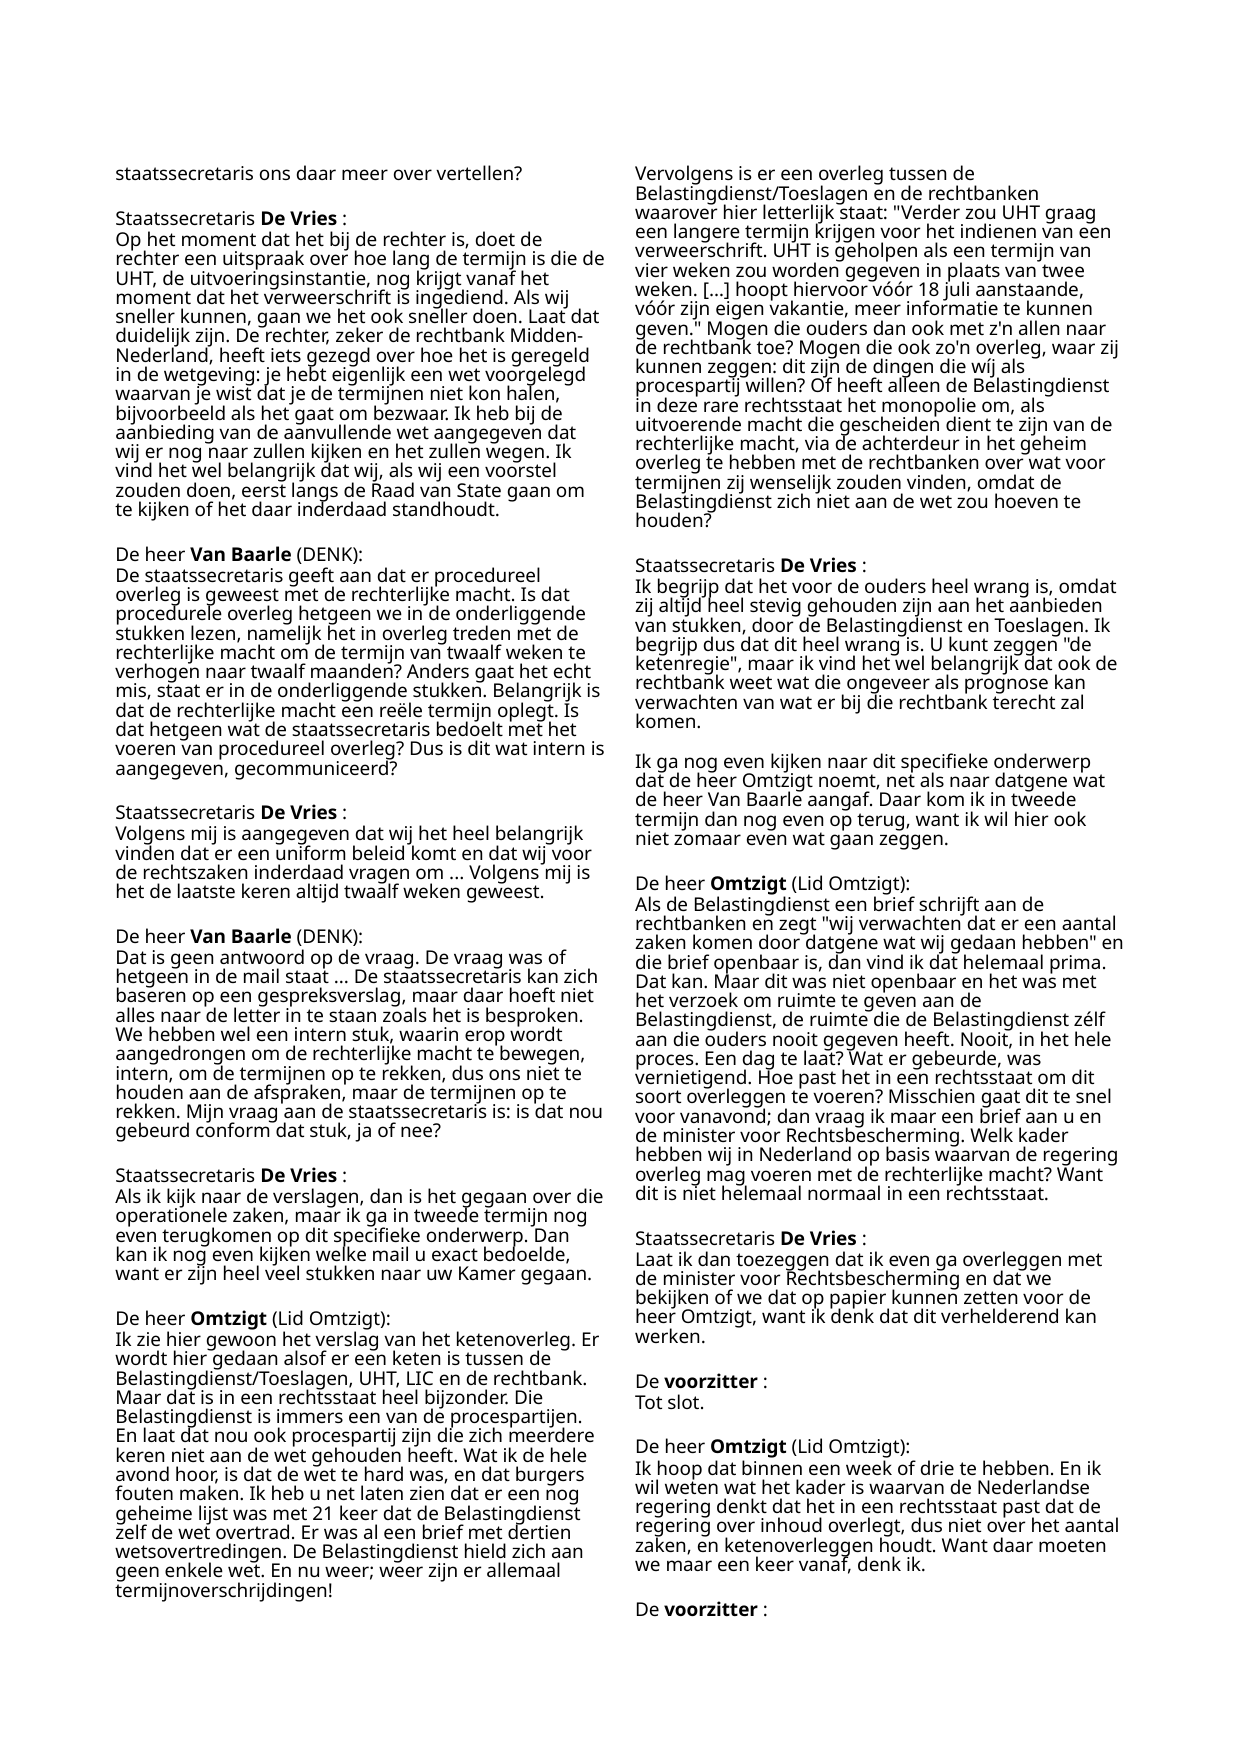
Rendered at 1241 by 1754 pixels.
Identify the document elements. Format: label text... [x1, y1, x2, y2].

text De heer Omtzigt (Lid Omtzigt): [635, 1434, 1125, 1459]
text Tot slot. [635, 1394, 1125, 1413]
text Op het moment dat het bij de rechter is, doet de rechter een uitspraak over hoe lang de termijn is die de UHT, de uitvoeringsinstantie, nog krijgt vanaf het moment dat het verweerschrift is ingediend. Als wij sneller kunnen, gaan we het ook sneller doen. Laat dat duidelijk zijn. De rechter, zeker de rechtbank Midden-Nederland, heeft iets gezegd over hoe het is geregeld in de wetgeving: je hebt eigenlijk een wet voorgelegd waarvan je wist dat je de termijnen niet kon halen, bijvoorbeeld als het gaat om bezwaar. Ik heb bij de aanbieding van de aanvullende wet aangegeven dat wij er nog naar zullen kijken en het zullen wegen. Ik vind het wel belangrijk dat wij, als wij een voorstel zouden doen, eerst langs de Raad van State gaan om te kijken of het daar inderdaad standhoudt. [115, 231, 605, 520]
text De heer Omtzigt (Lid Omtzigt): [115, 1305, 605, 1331]
text Volgens mij is aangegeven dat wij het heel belangrijk vinden dat er een uniform beleid komt en dat wij voor de rechtszaken inderdaad vragen om ... Volgens mij is het de laatste keren altijd twaalf weken geweest. [115, 825, 605, 902]
text De heer Omtzigt (Lid Omtzigt): [635, 870, 1125, 896]
text De heer Van Baarle (DENK): [115, 923, 605, 949]
text staatssecretaris ons daar meer over vertellen? [115, 165, 605, 184]
text Staatssecretaris De Vries : [115, 799, 605, 825]
text Ik hoop dat binnen een week of drie te hebben. En ik wil weten wat het kader is waarvan de Nederlandse regering denkt dat het in een rechtsstaat past dat de regering over inhoud overlegt, dus niet over het aantal zaken, en ketenoverleggen houdt. Want daar moeten we maar een keer vanaf, denk ik. [635, 1459, 1125, 1575]
text Als de Belastingdienst een brief schrijft aan de rechtbanken en zegt "wij verwachten dat er een aantal zaken komen door datgene wat wij gedaan hebben" en die brief openbaar is, dan vind ik dat helemaal prima. Dat kan. Maar dit was niet openbaar en het was met het verzoek om ruimte te geven aan de Belastingdienst, de ruimte die de Belastingdienst zélf aan die ouders nooit gegeven heeft. Nooit, in het hele proces. Een dag te laat? Wat er gebeurde, was vernietigend. Hoe past het in een rechtsstaat om dit soort overleggen te voeren? Misschien gaat dit te snel voor vanavond; dan vraag ik maar een brief aan u en de minister voor Rechtsbescherming. Welk kader hebben wij in Nederland op basis waarvan de regering overleg mag voeren met de rechterlijke macht? Want dit is niet helemaal normaal in een rechtsstaat. [635, 896, 1125, 1204]
text De staatssecretaris geeft aan dat er procedureel overleg is geweest met de rechterlijke macht. Is dat procedurele overleg hetgeen we in de onderliggende stukken lezen, namelijk het in overleg treden met de rechterlijke macht om de termijn van twaalf weken te verhogen naar twaalf maanden? Anders gaat het echt mis, staat er in de onderliggende stukken. Belangrijk is dat de rechterlijke macht een reële termijn oplegt. Is dat hetgeen wat de staatssecretaris bedoelt met het voeren van procedureel overleg? Dus is dit wat intern is aangegeven, gecommuniceerd? [115, 567, 605, 779]
text Laat ik dan toezeggen dat ik even ga overleggen met de minister voor Rechtsbescherming en dat we bekijken of we dat op papier kunnen zetten voor de heer Omtzigt, want ik denk dat dit verhelderend kan werken. [635, 1251, 1125, 1347]
text Vervolgens is er een overleg tussen de Belastingdienst/Toeslagen en de rechtbanken waarover hier letterlijk staat: "Verder zou UHT graag een langere termijn krijgen voor het indienen van een verweerschrift. UHT is geholpen als een termijn van vier weken zou worden gegeven in plaats van twee weken. […] hoopt hiervoor vóór 18 juli aanstaande, vóór zijn eigen vakantie, meer informatie te kunnen geven." Mogen die ouders dan ook met z'n allen naar de rechtbank toe? Mogen die ook zo'n overleg, waar zij kunnen zeggen: dit zijn de dingen die wíj als procespartij willen? Of heeft alleen de Belastingdienst in deze rare rechtsstaat het monopolie om, als uitvoerende macht die gescheiden dient te zijn van de rechterlijke macht, via de achterdeur in het geheim overleg te hebben met de rechtbanken over wat voor termijnen zij wenselijk zouden vinden, omdat de Belastingdienst zich niet aan de wet zou hoeven te houden? [635, 165, 1125, 531]
text Staatssecretaris De Vries : [115, 205, 605, 231]
text De voorzitter : [635, 1368, 1125, 1394]
text Staatssecretaris De Vries : [115, 1162, 605, 1188]
text Ik ga nog even kijken naar dit specifieke onderwerp dat de heer Omtzigt noemt, net als naar datgene wat de heer Van Baarle aangaf. Daar kom ik in tweede termijn dan nog even op terug, want ik wil hier ook niet zomaar even wat gaan zeggen. [635, 753, 1125, 849]
text Als ik kijk naar de verslagen, dan is het gegaan over die operationele zaken, maar ik ga in tweede termijn nog even terugkomen op dit specifieke onderwerp. Dan kan ik nog even kijken welke mail u exact bedoelde, want er zijn heel veel stukken naar uw Kamer gegaan. [115, 1188, 605, 1284]
text Dat is geen antwoord op de vraag. De vraag was of hetgeen in de mail staat ... De staatssecretaris kan zich baseren op een gespreksverslag, maar daar hoeft niet alles naar de letter in te staan zoals het is besproken. We hebben wel een intern stuk, waarin erop wordt aangedrongen om de rechterlijke macht te bewegen, intern, om de termijnen op te rekken, dus ons niet te houden aan de afspraken, maar de termijnen op te rekken. Mijn vraag aan de staatssecretaris is: is dat nou gebeurd conform dat stuk, ja of nee? [115, 949, 605, 1142]
text De heer Van Baarle (DENK): [115, 541, 605, 567]
text Staatssecretaris De Vries : [635, 552, 1125, 578]
text Ik zie hier gewoon het verslag van het ketenoverleg. Er wordt hier gedaan alsof er een keten is tussen de Belastingdienst/Toeslagen, UHT, LIC en de rechtbank. Maar dat is in een rechtsstaat heel bijzonder. Die Belastingdienst is immers een van de procespartijen. En laat dat nou ook procespartij zijn die zich meerdere keren niet aan de wet gehouden heeft. Wat ik de hele avond hoor, is dat de wet te hard was, en dat burgers fouten maken. Ik heb u net laten zien dat er een nog geheime lijst was met 21 keer dat de Belastingdienst zelf de wet overtrad. Er was al een brief met dertien wetsovertredingen. De Belastingdienst hield zich aan geen enkele wet. En nu weer; weer zijn er allemaal termijnoverschrijdingen! [115, 1331, 605, 1601]
text De voorzitter : [635, 1596, 1125, 1622]
text Staatssecretaris De Vries : [635, 1225, 1125, 1251]
text Ik begrijp dat het voor de ouders heel wrang is, omdat zij altijd heel stevig gehouden zijn aan het aanbieden van stukken, door de Belastingdienst en Toeslagen. Ik begrijp dus dat dit heel wrang is. U kunt zeggen "de ketenregie", maar ik vind het wel belangrijk dat ook de rechtbank weet wat die ongeveer als prognose kan verwachten van wat er bij die rechtbank terecht zal komen. [635, 578, 1125, 732]
